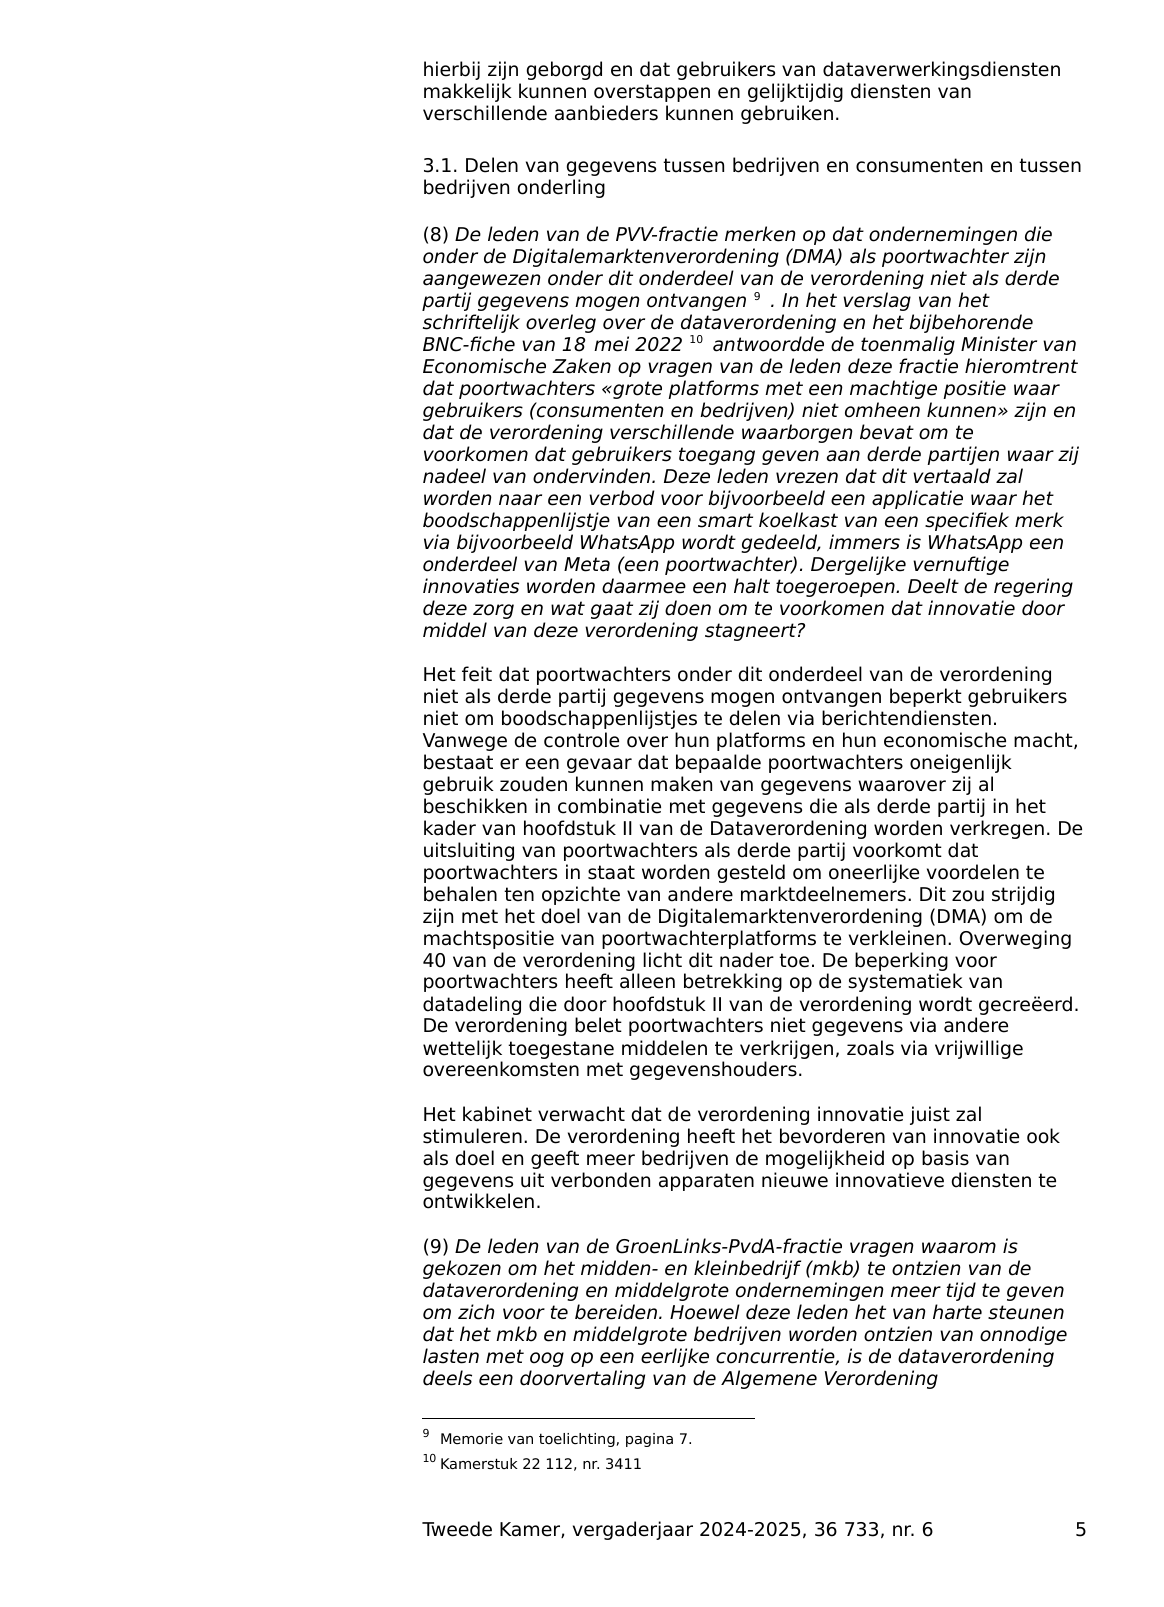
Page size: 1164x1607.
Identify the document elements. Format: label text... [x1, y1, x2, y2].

text Memorie van toelichting, pagina 7. [422, 1427, 1087, 1449]
text (8) De leden van de PVV-fractie merken op dat ondernemingen die onder de Digitalemarktenverordening (DMA) als poortwachter zijn aangewezen onder dit onderdeel van de verordening niet als derde partij gegevens mogen ontvangen . In het verslag van het schriftelijk overleg over de dataverordening en het bijbehorende BNC-fiche van 18 mei 2022 antwoordde de toenmalig Minister van Economische Zaken op vragen van de leden deze fractie hieromtrent dat poortwachters «grote platforms met een machtige positie waar gebruikers (consumenten en bedrijven) niet omheen kunnen» zijn en dat de verordening verschillende waarborgen bevat om te voorkomen dat gebruikers toegang geven aan derde partijen waar zij nadeel van ondervinden. Deze leden vrezen dat dit vertaald zal worden naar een verbod voor bijvoorbeeld een applicatie waar het boodschappenlijstje van een smart koelkast van een specifiek merk via bijvoorbeeld WhatsApp wordt gedeeld, immers is WhatsApp een onderdeel van Meta (een poortwachter). Dergelijke vernuftige innovaties worden daarmee een halt toegeroepen. Deelt de regering deze zorg en wat gaat zij doen om te voorkomen dat innovatie door middel van deze verordening stagneert? [422, 224, 1087, 642]
text hierbij zijn geborgd en dat gebruikers van dataverwerkingsdiensten makkelijk kunnen overstappen en gelijktijdig diensten van verschillende aanbieders kunnen gebruiken. [422, 59, 1087, 125]
text Het feit dat poortwachters onder dit onderdeel van de verordening niet als derde partij gegevens mogen ontvangen beperkt gebruikers niet om boodschappenlijstjes te delen via berichtendiensten. Vanwege de controle over hun platforms en hun economische macht, bestaat er een gevaar dat bepaalde poortwachters oneigenlijk gebruik zouden kunnen maken van gegevens waarover zij al beschikken in combinatie met gegevens die als derde partij in het kader van hoofdstuk II van de Dataverordening worden verkregen. De uitsluiting van poortwachters als derde partij voorkomt dat poortwachters in staat worden gesteld om oneerlijke voordelen te behalen ten opzichte van andere marktdeelnemers. Dit zou strijdig zijn met het doel van de Digitalemarktenverordening (DMA) om de machtspositie van poortwachterplatforms te verkleinen. Overweging 40 van de verordening licht dit nader toe. De beperking voor poortwachters heeft alleen betrekking op de systematiek van datadeling die door hoofdstuk II van de verordening wordt gecreëerd. De verordening belet poortwachters niet gegevens via andere wettelijk toegestane middelen te verkrijgen, zoals via vrijwillige overeenkomsten met gegevenshouders. [422, 664, 1087, 1081]
subtitle 3.1. Delen van gegevens tussen bedrijven en consumenten en tussen bedrijven onderling [422, 155, 1087, 199]
text Het kabinet verwacht dat de verordening innovatie juist zal stimuleren. De verordening heeft het bevorderen van innovatie ook als doel en geeft meer bedrijven de mogelijkheid op basis van gegevens uit verbonden apparaten nieuwe innovatieve diensten te ontwikkelen. [422, 1103, 1087, 1213]
text (9) De leden van de GroenLinks-PvdA-fractie vragen waarom is gekozen om het midden- en kleinbedrijf (mkb) te ontzien van de dataverordening en middelgrote ondernemingen meer tijd te geven om zich voor te bereiden. Hoewel deze leden het van harte steunen dat het mkb en middelgrote bedrijven worden ontzien van onnodige lasten met oog op een eerlijke concurrentie, is de dataverordening deels een doorvertaling van de Algemene Verordening [422, 1236, 1087, 1389]
text Kamerstuk 22 112, nr. 3411 [422, 1452, 1087, 1474]
